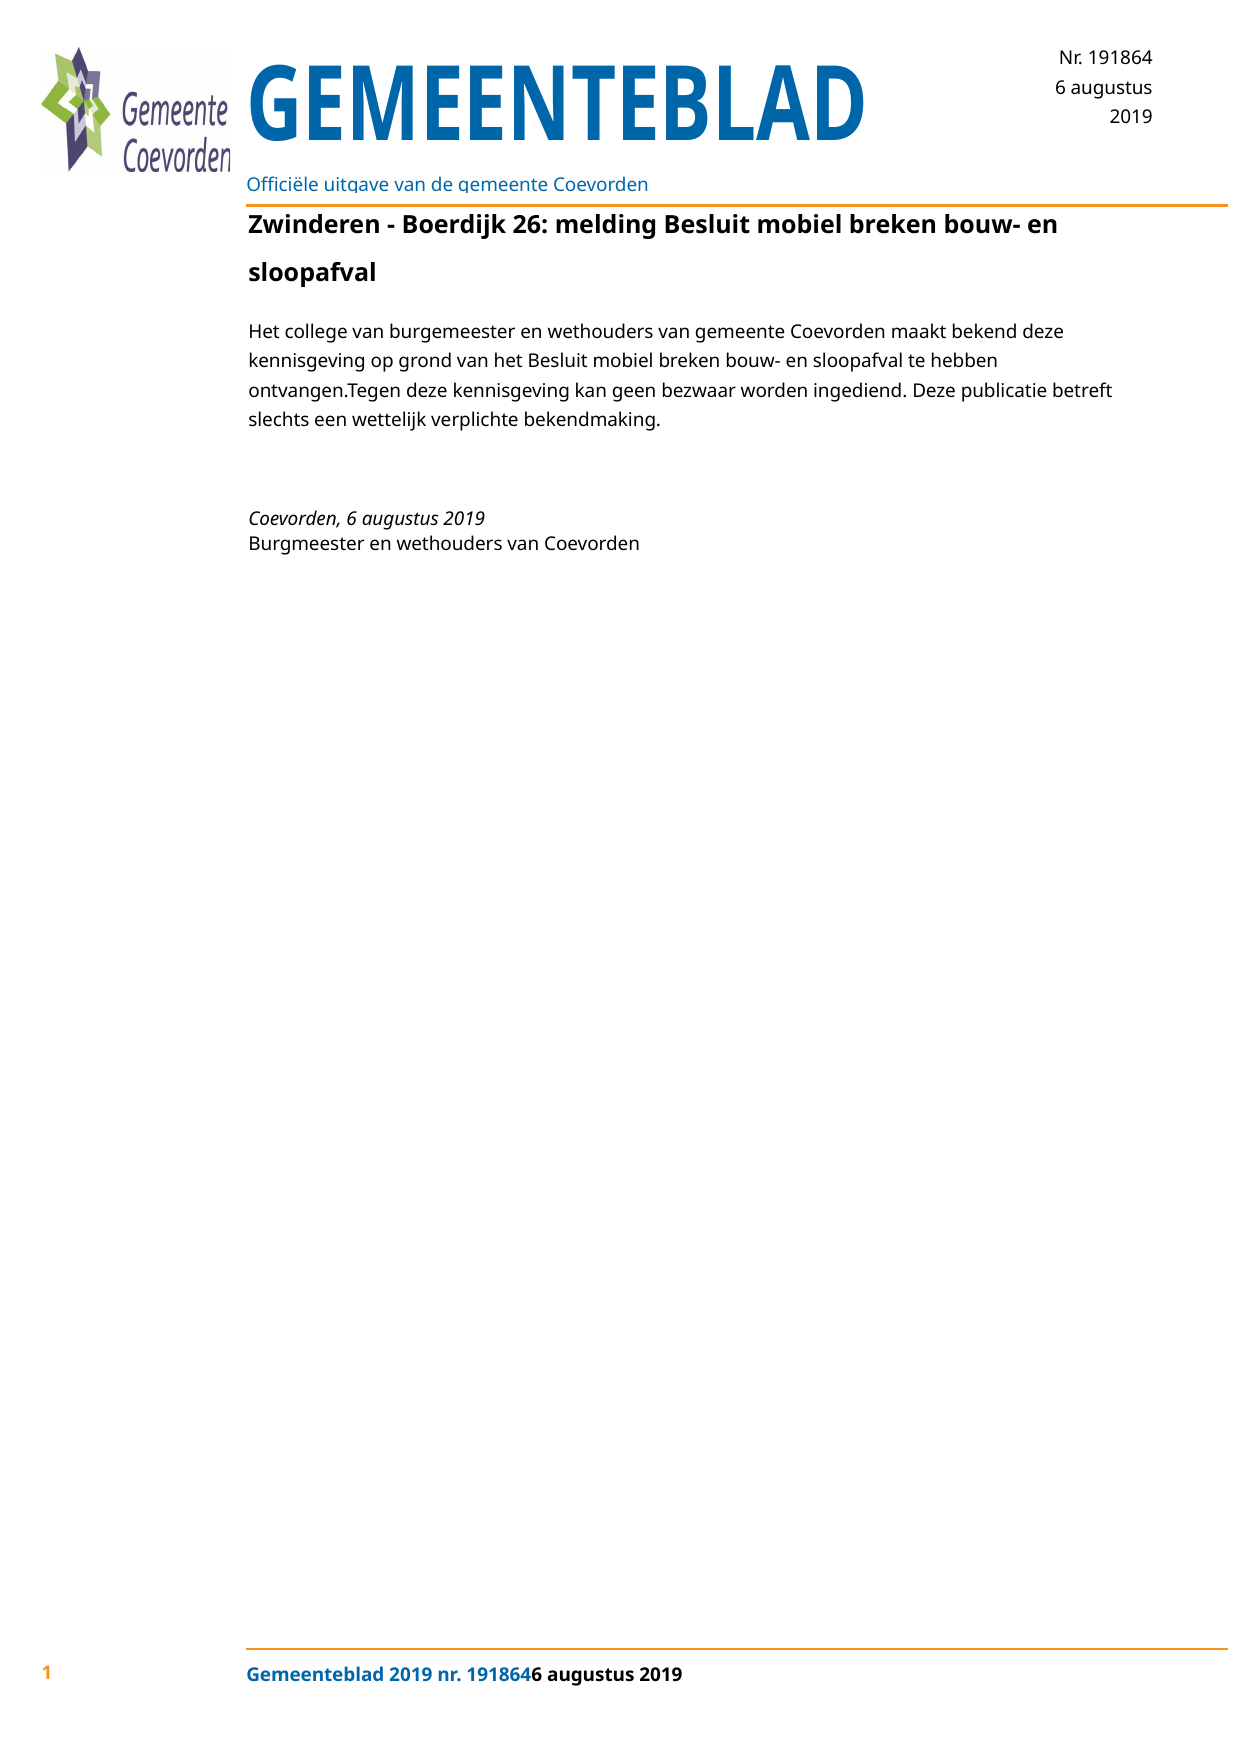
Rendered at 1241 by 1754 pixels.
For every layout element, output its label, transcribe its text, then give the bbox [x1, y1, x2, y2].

text Het college van burgemeester en wethouders van gemeente Coevorden maakt bekend deze kennisgeving op grond van het Besluit mobiel breken bouw- en sloopafval te hebben ontvangen.Tegen deze kennisgeving kan geen bezwaar worden ingediend. Deze publicatie betreft slechts een wettelijk verplichte bekendmaking. [248, 318, 1152, 432]
text Burgmeester en wethouders van Coevorden [248, 531, 1152, 556]
text Zwinderen - Boerdijk 26: melding Besluit mobiel breken bouw- en sloopafval [248, 207, 1152, 288]
text Coevorden, 6 augustus 2019 [248, 505, 1152, 531]
picture [41, 47, 231, 172]
